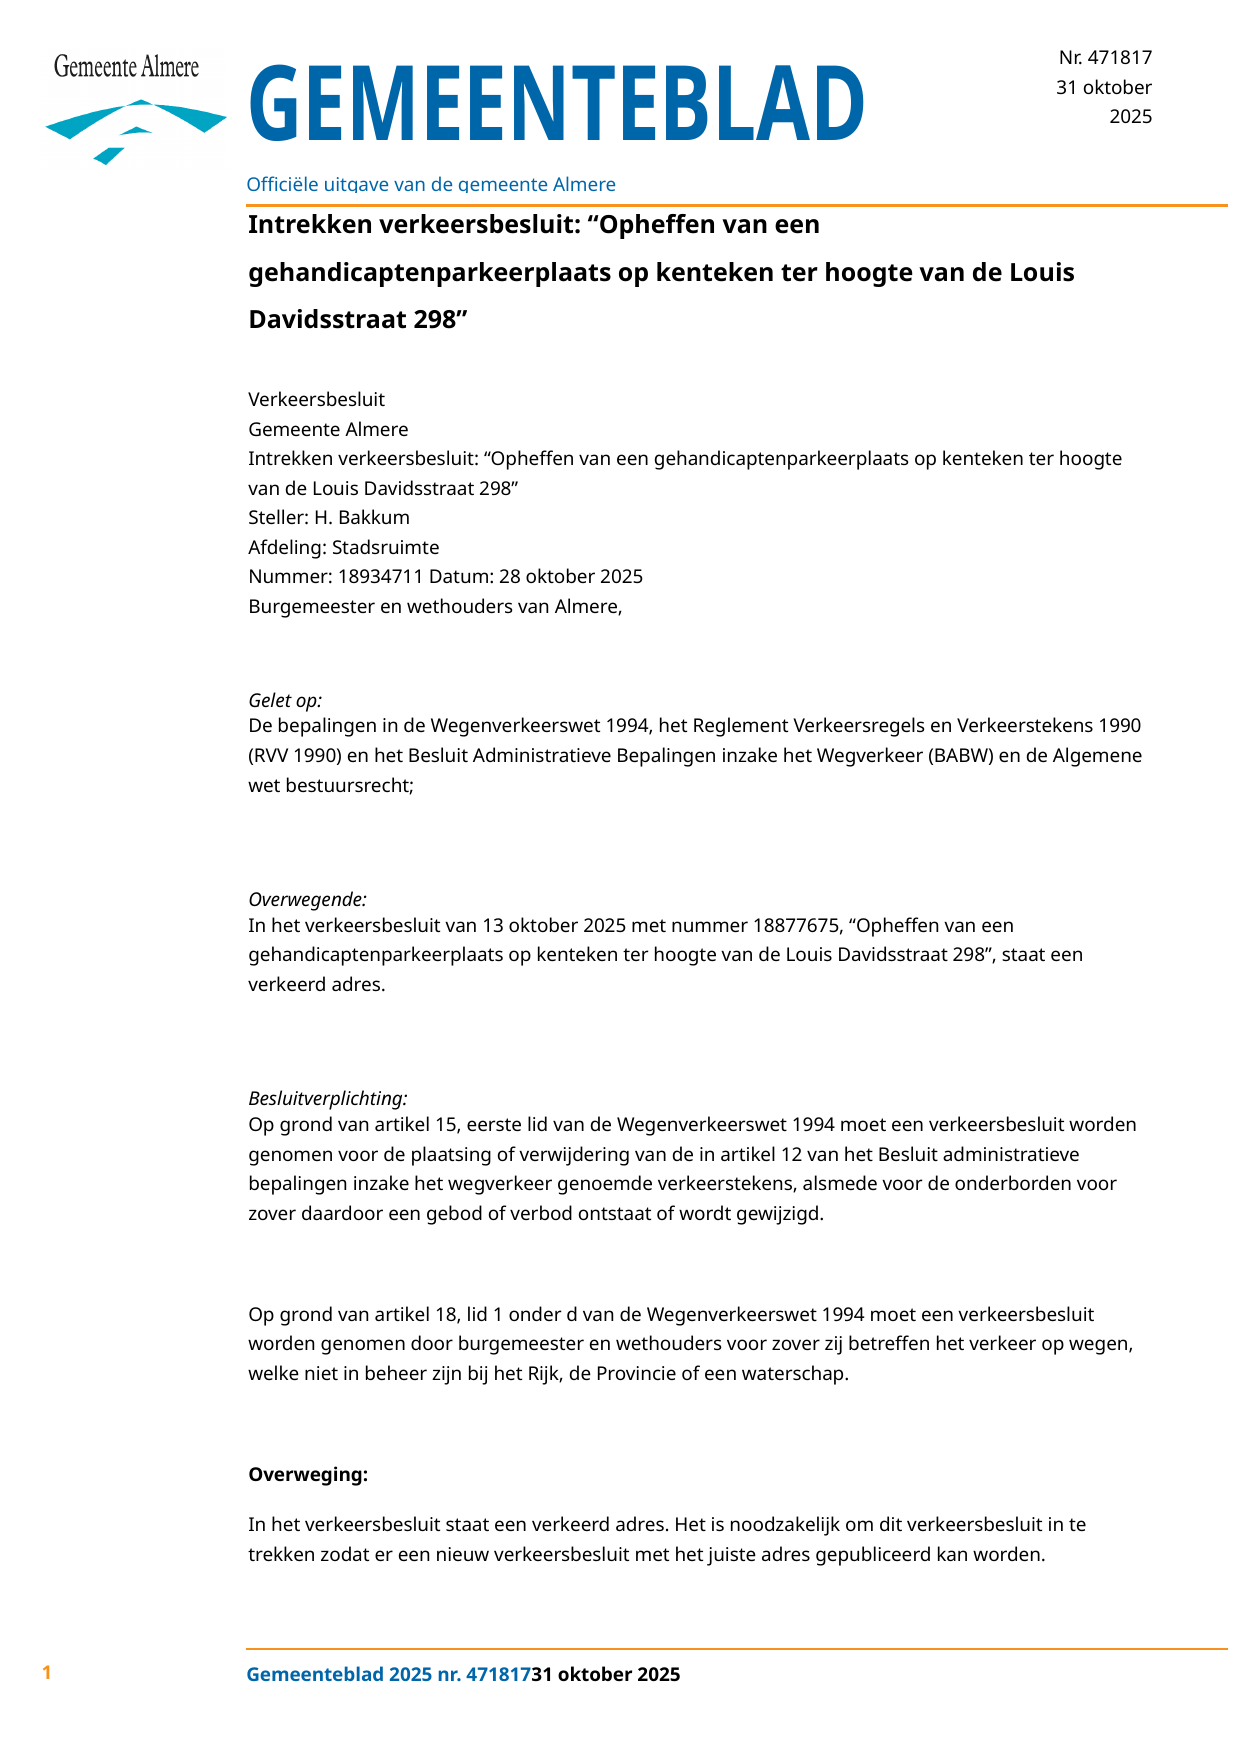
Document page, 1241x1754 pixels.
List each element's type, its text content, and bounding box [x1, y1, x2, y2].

text Op grond van artikel 18, lid 1 onder d van de Wegenverkeerswet 1994 moet een verkeersbesluit worden genomen door burgemeester en wethouders voor zover zij betreffen het verkeer op wegen, welke niet in beheer zijn bij het Rijk, de Provincie of een waterschap. [248, 1301, 1152, 1386]
text Nummer: 18934711 Datum: 28 oktober 2025 [248, 564, 1152, 589]
text Gelet op: [248, 687, 1152, 713]
text Afdeling: Stadsruimte [248, 534, 1152, 560]
text Steller: H. Bakkum [248, 504, 1152, 530]
text Op grond van artikel 15, eerste lid van de Wegenverkeerswet 1994 moet een verkeersbesluit worden genomen voor de plaatsing of verwijdering van de in artikel 12 van het Besluit administratieve bepalingen inzake het wegverkeer genoemde verkeerstekens, alsmede voor de onderborden voor zover daardoor een gebod of verbod ontstaat of wordt gewijzigd. [248, 1111, 1152, 1226]
text Verkeersbesluit [248, 386, 1152, 412]
text De bepalingen in de Wegenverkeerswet 1994, het Reglement Verkeersregels en Verkeerstekens 1990 (RVV 1990) en het Besluit Administratieve Bepalingen inzake het Wegverkeer (BABW) en de Algemene wet bestuursrecht; [248, 713, 1152, 797]
text Overwegende: [248, 886, 1152, 912]
text Intrekken verkeersbesluit: “Opheffen van een gehandicaptenparkeerplaats op kenteken ter hoogte van de Louis Davidsstraat 298” [248, 445, 1152, 501]
text Intrekken verkeersbesluit: “Opheffen van een gehandicaptenparkeerplaats op kenteken ter hoogte van de Louis Davidsstraat 298” [248, 207, 1152, 336]
text In het verkeersbesluit van 13 oktober 2025 met nummer 18877675, “Opheffen van een gehandicaptenparkeerplaats op kenteken ter hoogte van de Louis Davidsstraat 298”, staat een verkeerd adres. [248, 912, 1152, 997]
text Overweging: [248, 1461, 1152, 1486]
text Besluitverplichting: [248, 1085, 1152, 1111]
text In het verkeersbesluit staat een verkeerd adres. Het is noodzakelijk om dit verkeersbesluit in te trekken zodat er een nieuw verkeersbesluit met het juiste adres gepubliceerd kan worden. [248, 1511, 1152, 1566]
text Burgemeester en wethouders van Almere, [248, 593, 1152, 619]
text Gemeente Almere [248, 416, 1152, 442]
picture [41, 47, 231, 172]
